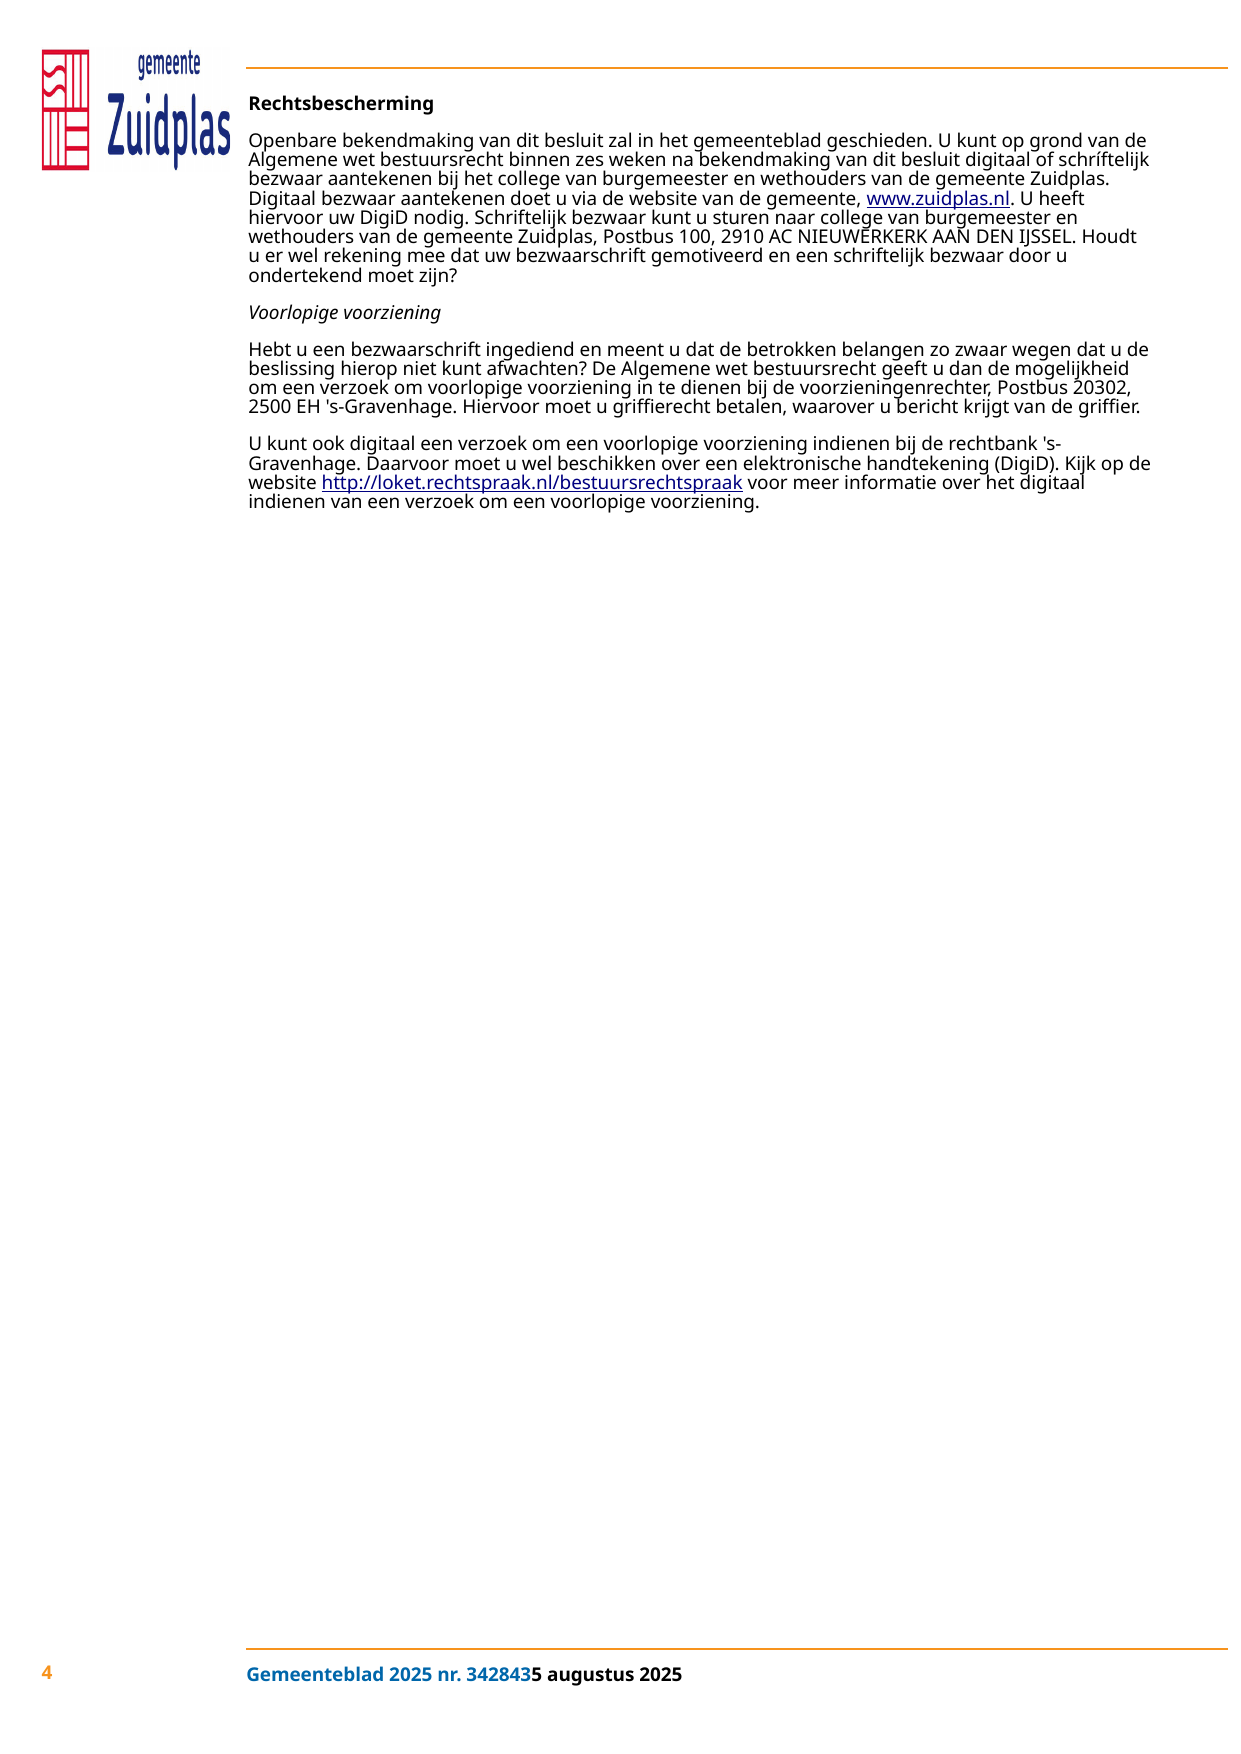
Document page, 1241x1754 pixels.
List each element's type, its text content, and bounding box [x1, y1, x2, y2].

text U kunt ook digitaal een verzoek om een voorlopige voorziening indienen bij de rechtbank 's-Gravenhage. Daarvoor moet u wel beschikken over een elektronische handtekening (DigiD). Kijk op de website http://loket.rechtspraak.nl/bestuursrechtspraak voor meer informatie over het digitaal indienen van een verzoek om een voorlopige voorziening. [248, 435, 1152, 512]
text Hebt u een bezwaarschrift ingediend en meent u dat de betrokken belangen zo zwaar wegen dat u de beslissing hierop niet kunt afwachten? De Algemene wet bestuursrecht geeft u dan de mogelijkheid om een verzoek om voorlopige voorziening in te dienen bij de voorzieningenrechter, Postbus 20302, 2500 EH 's-Gravenhage. Hiervoor moet u griffierecht betalen, waarover u bericht krijgt van de griffier. [248, 341, 1152, 418]
picture [41, 47, 231, 172]
text Rechtsbescherming [248, 95, 1152, 114]
text Voorlopige voorziening [248, 304, 1152, 323]
text Openbare bekendmaking van dit besluit zal in het gemeenteblad geschieden. U kunt op grond van de Algemene wet bestuursrecht binnen zes weken na bekendmaking van dit besluit digitaal of schríftelijk bezwaar aantekenen bij het college van burgemeester en wethouders van de gemeente Zuidplas. Digitaal bezwaar aantekenen doet u via de website van de gemeente, www.zuidplas.nl. U heeft hiervoor uw DigiD nodig. Schriftelijk bezwaar kunt u sturen naar college van burgemeester en wethouders van de gemeente Zuidplas, Postbus 100, 2910 AC NIEUWERKERK AAN DEN IJSSEL. Houdt u er wel rekening mee dat uw bezwaarschrift gemotiveerd en een schriftelijk bezwaar door u ondertekend moet zijn? [248, 132, 1152, 286]
